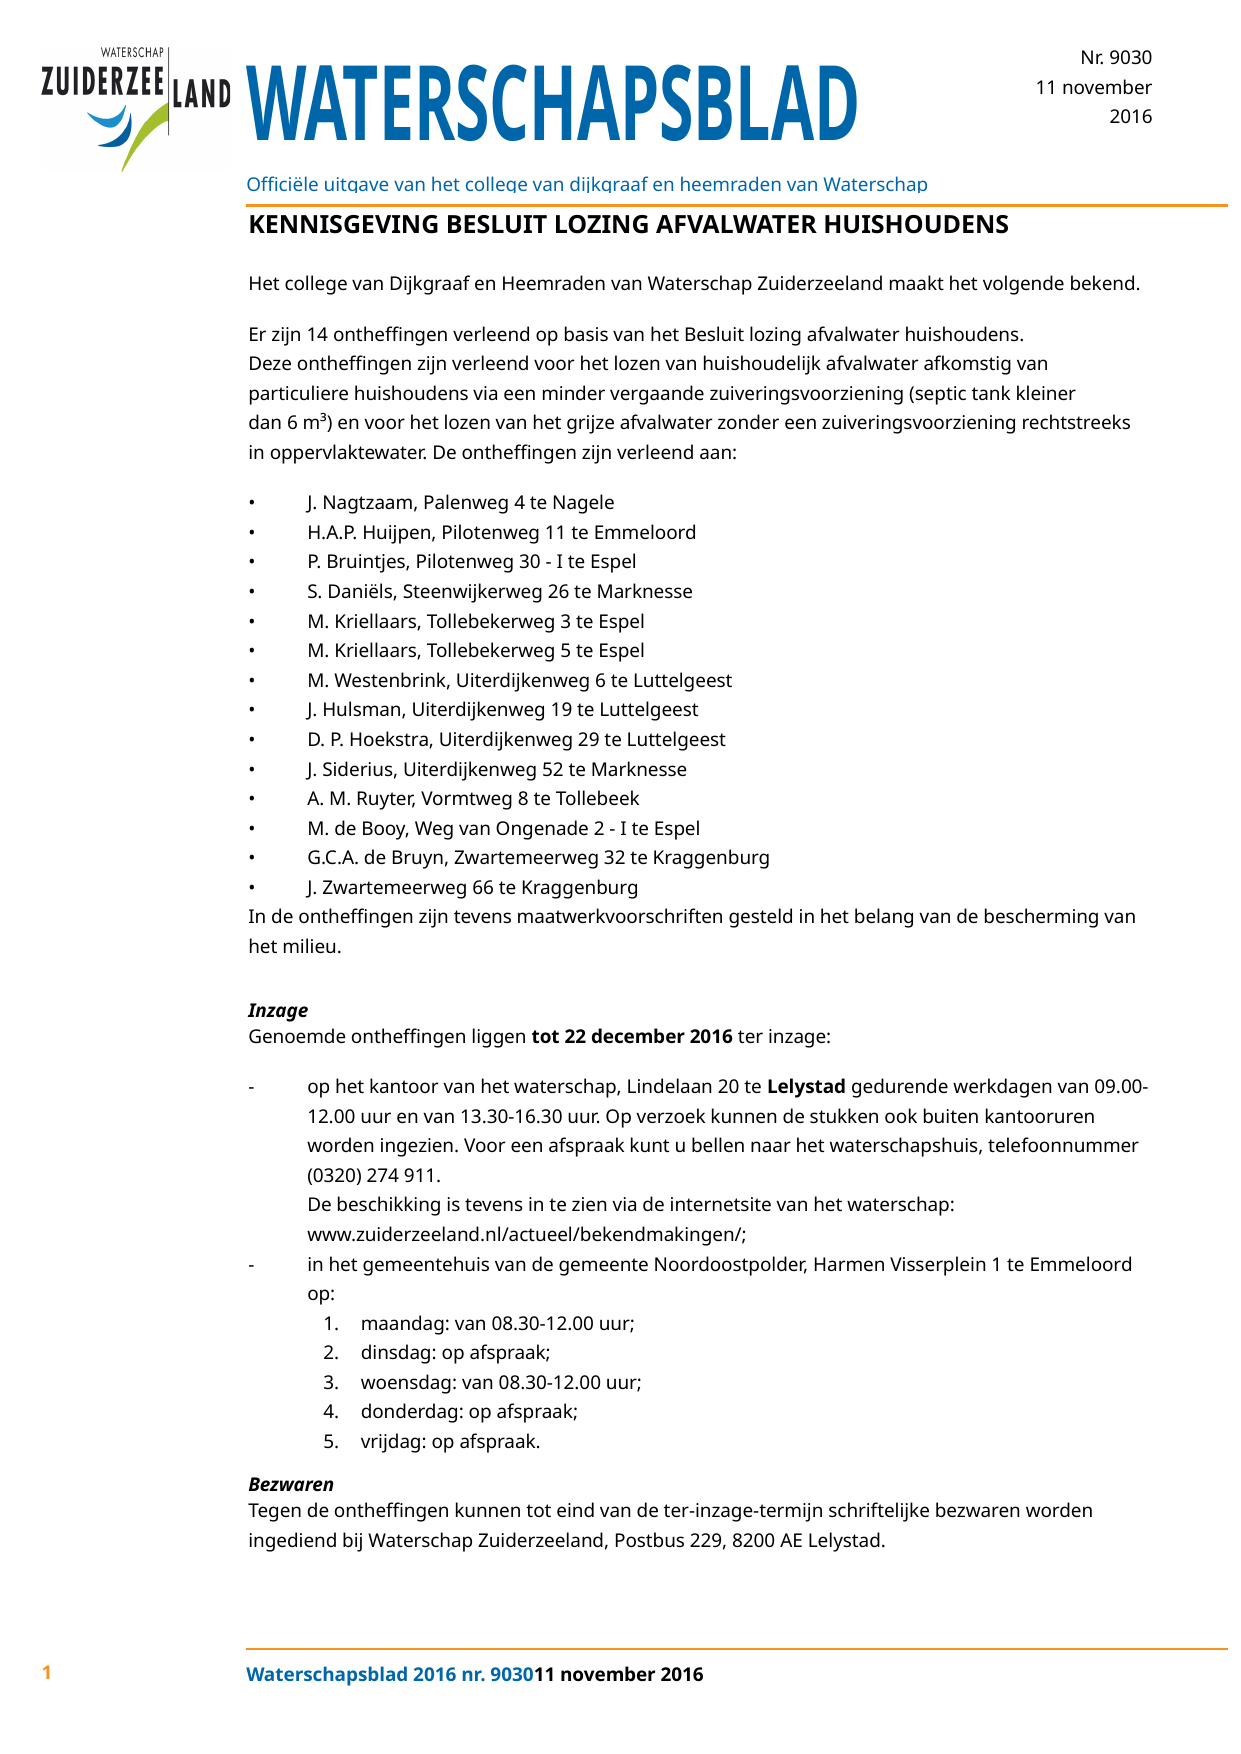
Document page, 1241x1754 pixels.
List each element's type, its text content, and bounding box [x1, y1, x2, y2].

list De beschikking is tevens in te zien via de internetsite van het waterschap: www.zuiderzeeland.nl/actueel/bekendmakingen/; [248, 1192, 1152, 1247]
list M. Kriellaars, Tollebekerweg 3 te Espel [248, 608, 1152, 633]
list H.A.P. Huijpen, Pilotenweg 11 te Emmeloord [248, 519, 1152, 545]
list M. Westenbrink, Uiterdijkenweg 6 te Luttelgeest [248, 667, 1152, 693]
list S. Daniëls, Steenwijkerweg 26 te Marknesse [248, 578, 1152, 604]
picture [41, 47, 231, 172]
list vrijdag: op afspraak. [323, 1428, 1152, 1454]
list M. Kriellaars, Tollebekerweg 5 te Espel [248, 637, 1152, 663]
list dinsdag: op afspraak; [323, 1339, 1152, 1365]
list P. Bruintjes, Pilotenweg 30 - I te Espel [248, 549, 1152, 574]
list woensdag: van 08.30-12.00 uur; [323, 1369, 1152, 1395]
list A. M. Ruyter, Vormtweg 8 te Tollebeek [248, 785, 1152, 811]
list maandag: van 08.30-12.00 uur; [323, 1310, 1152, 1336]
text Genoemde ontheffingen liggen tot 22 december 2016 ter inzage: [248, 1023, 1152, 1049]
text Bezwaren [248, 1471, 1152, 1497]
text KENNISGEVING BESLUIT LOZING AFVALWATER HUISHOUDENS [248, 207, 1152, 241]
list J. Zwartemeerweg 66 te Kraggenburg [248, 874, 1152, 900]
text Er zijn 14 ontheffingen verleend op basis van het Besluit lozing afvalwater huishoudens. Deze ontheffingen zijn verleend voor het lozen van huishoudelijk afvalwater afkomstig van particuliere huishoudens via een minder vergaande zuiveringsvoorziening (septic tank kleiner dan 6 m³) en voor het lozen van het grijze afvalwater zonder een zuiveringsvoorziening rechtstreeks in oppervlaktewater. De ontheffingen zijn verleend aan: [248, 321, 1152, 465]
list J. Hulsman, Uiterdijkenweg 19 te Luttelgeest [248, 697, 1152, 722]
text Tegen de ontheffingen kunnen tot eind van de ter-inzage-termijn schriftelijke bezwaren worden ingediend bij Waterschap Zuiderzeeland, Postbus 229, 8200 AE Lelystad. [248, 1497, 1152, 1552]
text Het college van Dijkgraaf en Heemraden van Waterschap Zuiderzeeland maakt het volgende bekend. [248, 270, 1152, 296]
text In de ontheffingen zijn tevens maatwerkvoorschriften gesteld in het belang van de bescherming van het milieu. [248, 904, 1152, 959]
text Inzage [248, 997, 1152, 1023]
list J. Siderius, Uiterdijkenweg 52 te Marknesse [248, 756, 1152, 781]
list op het kantoor van het waterschap, Lindelaan 20 te Lelystad gedurende werkdagen van 09.00-12.00 uur en van 13.30-16.30 uur. Op verzoek kunnen de stukken ook buiten kantooruren worden ingezien. Voor een afspraak kunt u bellen naar het waterschapshuis, telefoonnummer (0320) 274 911. [248, 1073, 1152, 1188]
list in het gemeentehuis van de gemeente Noordoostpolder, Harmen Visserplein 1 te Emmeloord op: [248, 1251, 1152, 1306]
list G.C.A. de Bruyn, Zwartemeerweg 32 te Kraggenburg [248, 844, 1152, 870]
list M. de Booy, Weg van Ongenade 2 - I te Espel [248, 815, 1152, 841]
list J. Nagtzaam, Palenweg 4 te Nagele [248, 489, 1152, 515]
list donderdag: op afspraak; [323, 1399, 1152, 1424]
list D. P. Hoekstra, Uiterdijkenweg 29 te Luttelgeest [248, 726, 1152, 752]
